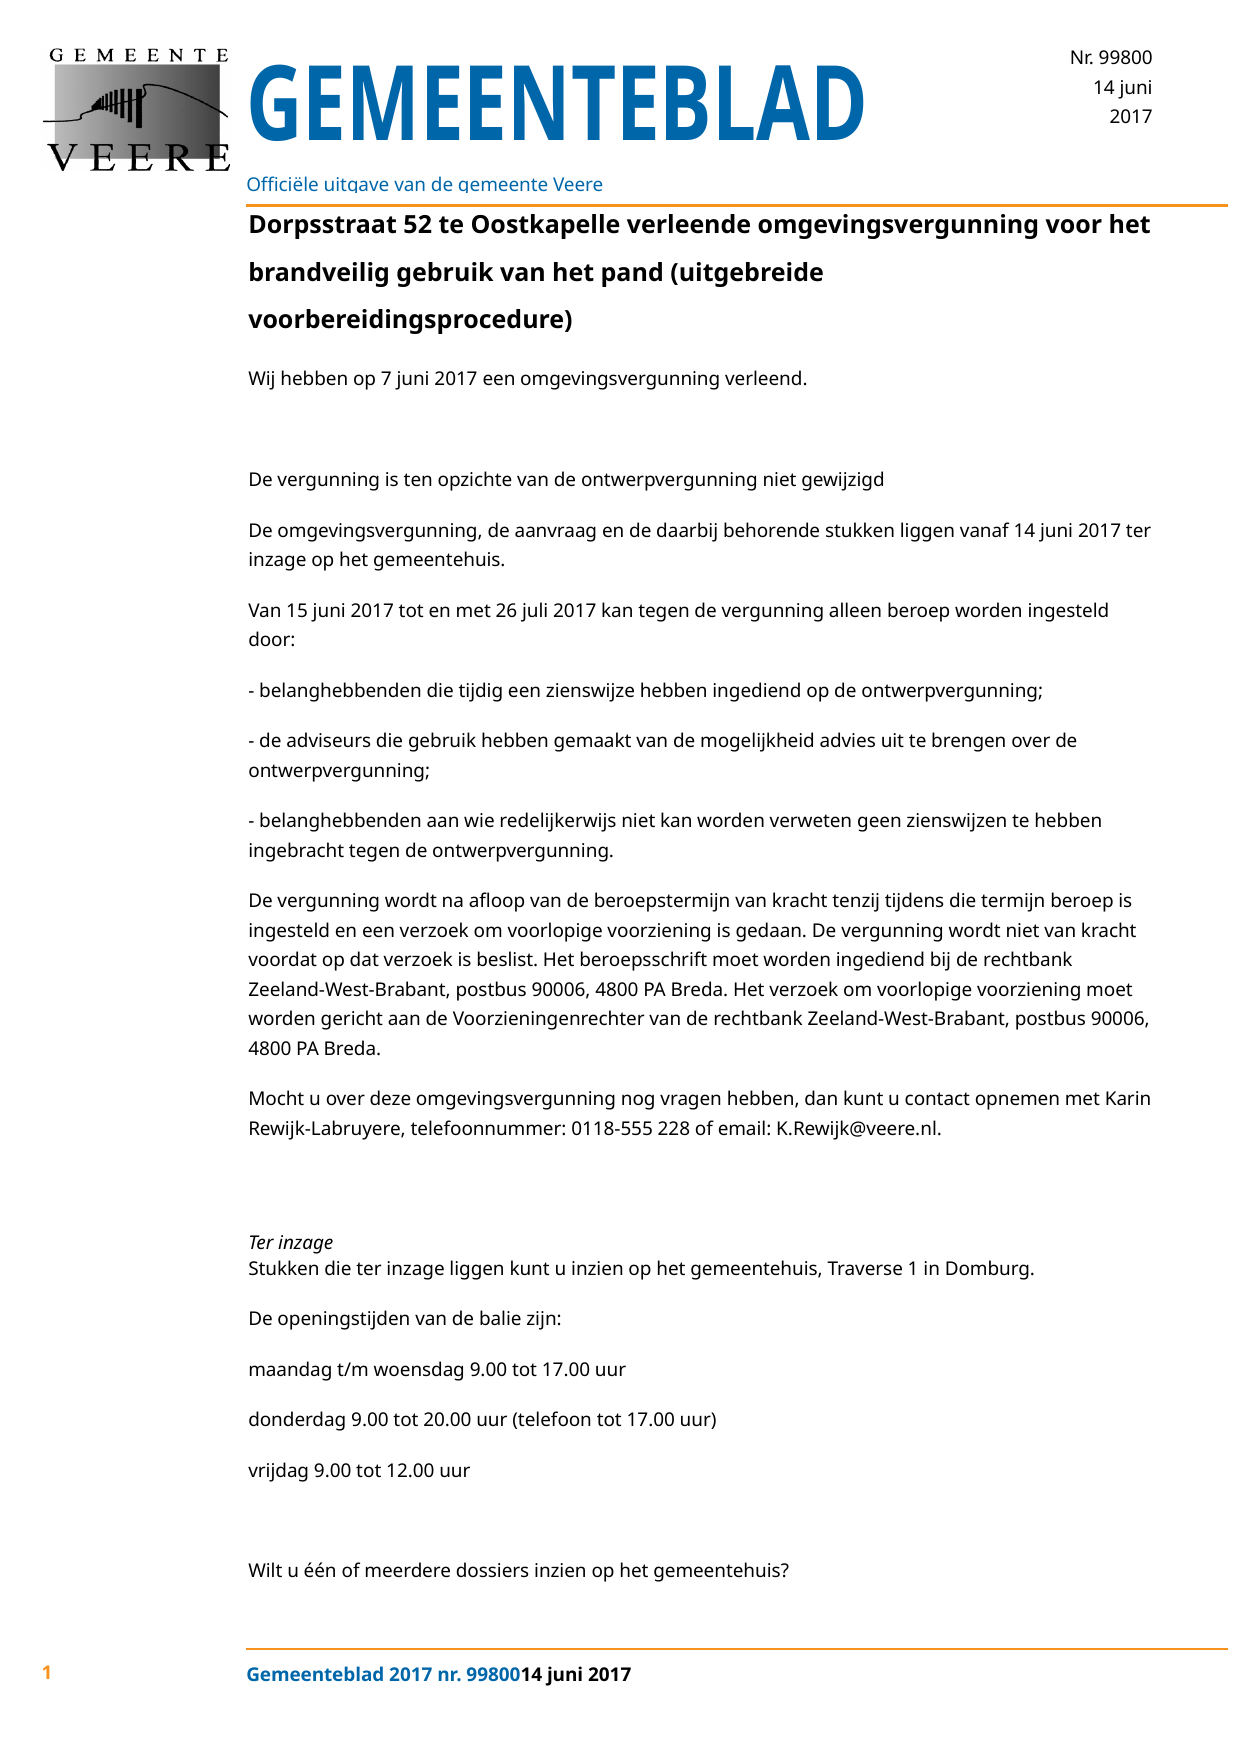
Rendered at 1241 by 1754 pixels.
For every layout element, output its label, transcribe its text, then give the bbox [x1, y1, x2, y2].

text maandag t/m woensdag 9.00 tot 17.00 uur [248, 1356, 1152, 1382]
text donderdag 9.00 tot 20.00 uur (telefoon tot 17.00 uur) [248, 1406, 1152, 1432]
text - belanghebbenden aan wie redelijkerwijs niet kan worden verweten geen zienswijzen te hebben ingebracht tegen de ontwerpvergunning. [248, 807, 1152, 862]
text De openingstijden van de balie zijn: [248, 1306, 1152, 1331]
text Wilt u één of meerdere dossiers inzien op het gemeentehuis? [248, 1558, 1152, 1583]
text - de adviseurs die gebruik hebben gemaakt van de mogelijkheid advies uit te brengen over de ontwerpvergunning; [248, 727, 1152, 782]
text Stukken die ter inzage liggen kunt u inzien op het gemeentehuis, Traverse 1 in Domburg. [248, 1255, 1152, 1281]
text De vergunning is ten opzichte van de ontwerpvergunning niet gewijzigd [248, 466, 1152, 492]
text Wij hebben op 7 juni 2017 een omgevingsvergunning verleend. [248, 366, 1152, 391]
text - belanghebbenden die tijdig een zienswijze hebben ingediend op de ontwerpvergunning; [248, 677, 1152, 702]
text Van 15 juni 2017 tot en met 26 juli 2017 kan tegen de vergunning alleen beroep worden ingesteld door: [248, 597, 1152, 652]
picture [41, 47, 231, 172]
text Ter inzage [248, 1229, 1152, 1255]
text Mocht u over deze omgevingsvergunning nog vragen hebben, dan kunt u contact opnemen met Karin Rewijk-Labruyere, telefoonnummer: 0118-555 228 of email: K.Rewijk@veere.nl. [248, 1086, 1152, 1141]
text vrijdag 9.00 tot 12.00 uur [248, 1457, 1152, 1483]
text De vergunning wordt na afloop van de beroepstermijn van kracht tenzij tijdens die termijn beroep is ingesteld en een verzoek om voorlopige voorziening is gedaan. De vergunning wordt niet van kracht voordat op dat verzoek is beslist. Het beroepsschrift moet worden ingediend bij de rechtbank Zeeland-West-Brabant, postbus 90006, 4800 PA Breda. Het verzoek om voorlopige voorziening moet worden gericht aan de Voorzieningenrechter van de rechtbank Zeeland-West-Brabant, postbus 90006, 4800 PA Breda. [248, 887, 1152, 1061]
text Dorpsstraat 52 te Oostkapelle verleende omgevingsvergunning voor het brandveilig gebruik van het pand (uitgebreide voorbereidingsprocedure) [248, 207, 1152, 336]
text De omgevingsvergunning, de aanvraag en de daarbij behorende stukken liggen vanaf 14 juni 2017 ter inzage op het gemeentehuis. [248, 517, 1152, 572]
